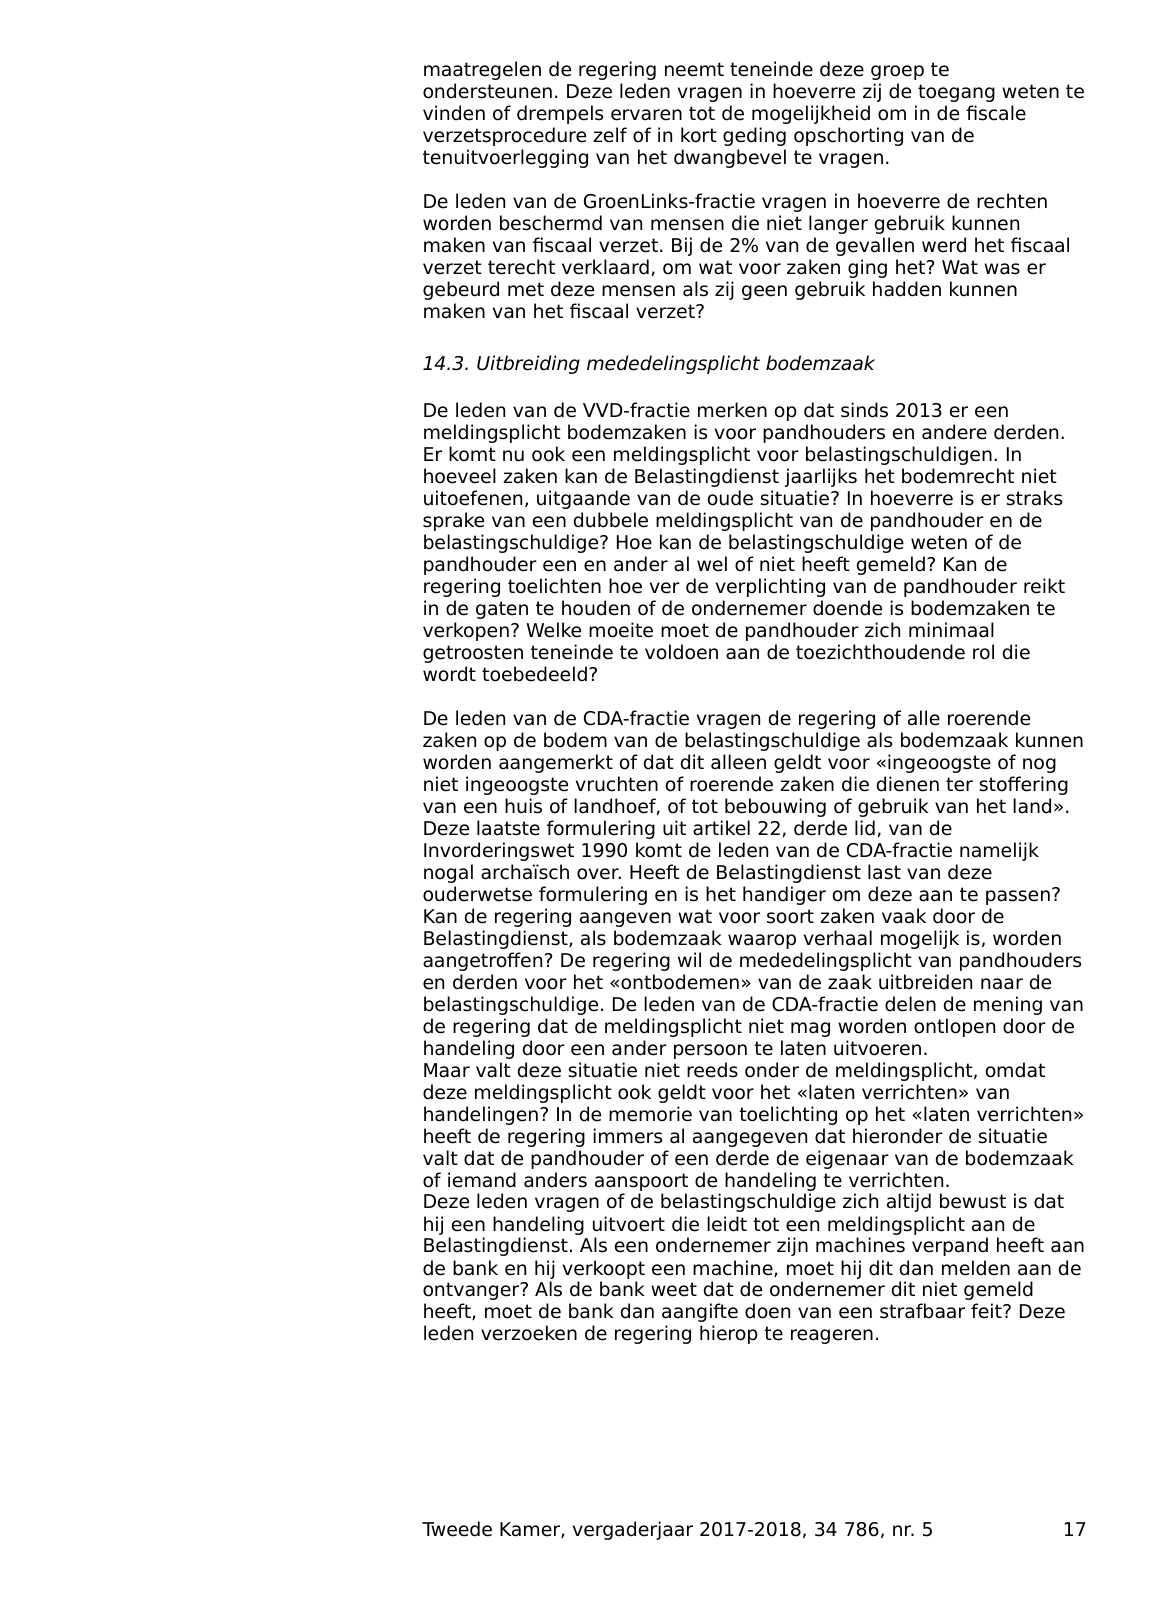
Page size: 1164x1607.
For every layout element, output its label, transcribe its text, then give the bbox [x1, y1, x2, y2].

text De leden van de CDA-fractie vragen de regering of alle roerende zaken op de bodem van de belastingschuldige als bodemzaak kunnen worden aangemerkt of dat dit alleen geldt voor «ingeoogste of nog niet ingeoogste vruchten of roerende zaken die dienen ter stoffering van een huis of landhoef, of tot bebouwing of gebruik van het land». Deze laatste formulering uit artikel 22, derde lid, van de Invorderingswet 1990 komt de leden van de CDA-fractie namelijk nogal archaïsch over. Heeft de Belastingdienst last van deze ouderwetse formulering en is het handiger om deze aan te passen? Kan de regering aangeven wat voor soort zaken vaak door de Belastingdienst, als bodemzaak waarop verhaal mogelijk is, worden aangetroffen? De regering wil de mededelingsplicht van pandhouders en derden voor het «ontbodemen» van de zaak uitbreiden naar de belastingschuldige. De leden van de CDA-fractie delen de mening van de regering dat de meldingsplicht niet mag worden ontlopen door de handeling door een ander persoon te laten uitvoeren. [422, 708, 1087, 1059]
subtitle 14.3. Uitbreiding mededelingsplicht bodemzaak [422, 353, 1087, 375]
text De leden van de GroenLinks-fractie vragen in hoeverre de rechten worden beschermd van mensen die niet langer gebruik kunnen maken van fiscaal verzet. Bij de 2% van de gevallen werd het fiscaal verzet terecht verklaard, om wat voor zaken ging het? Wat was er gebeurd met deze mensen als zij geen gebruik hadden kunnen maken van het fiscaal verzet? [422, 191, 1087, 323]
text maatregelen de regering neemt teneinde deze groep te ondersteunen. Deze leden vragen in hoeverre zij de toegang weten te vinden of drempels ervaren tot de mogelijkheid om in de fiscale verzetsprocedure zelf of in kort geding opschorting van de tenuitvoerlegging van het dwangbevel te vragen. [422, 59, 1087, 169]
text Maar valt deze situatie niet reeds onder de meldingsplicht, omdat deze meldingsplicht ook geldt voor het «laten verrichten» van handelingen? In de memorie van toelichting op het «laten verrichten» heeft de regering immers al aangegeven dat hieronder de situatie valt dat de pandhouder of een derde de eigenaar van de bodemzaak of iemand anders aanspoort de handeling te verrichten. [422, 1059, 1087, 1191]
text Deze leden vragen of de belastingschuldige zich altijd bewust is dat hij een handeling uitvoert die leidt tot een meldingsplicht aan de Belastingdienst. Als een ondernemer zijn machines verpand heeft aan de bank en hij verkoopt een machine, moet hij dit dan melden aan de ontvanger? Als de bank weet dat de ondernemer dit niet gemeld heeft, moet de bank dan aangifte doen van een strafbaar feit? Deze leden verzoeken de regering hierop te reageren. [422, 1191, 1087, 1345]
text De leden van de VVD-fractie merken op dat sinds 2013 er een meldingsplicht bodemzaken is voor pandhouders en andere derden. Er komt nu ook een meldingsplicht voor belastingschuldigen. In hoeveel zaken kan de Belastingdienst jaarlijks het bodemrecht niet uitoefenen, uitgaande van de oude situatie? In hoeverre is er straks sprake van een dubbele meldingsplicht van de pandhouder en de belastingschuldige? Hoe kan de belastingschuldige weten of de pandhouder een en ander al wel of niet heeft gemeld? Kan de regering toelichten hoe ver de verplichting van de pandhouder reikt in de gaten te houden of de ondernemer doende is bodemzaken te verkopen? Welke moeite moet de pandhouder zich minimaal getroosten teneinde te voldoen aan de toezichthoudende rol die wordt toebedeeld? [422, 400, 1087, 686]
